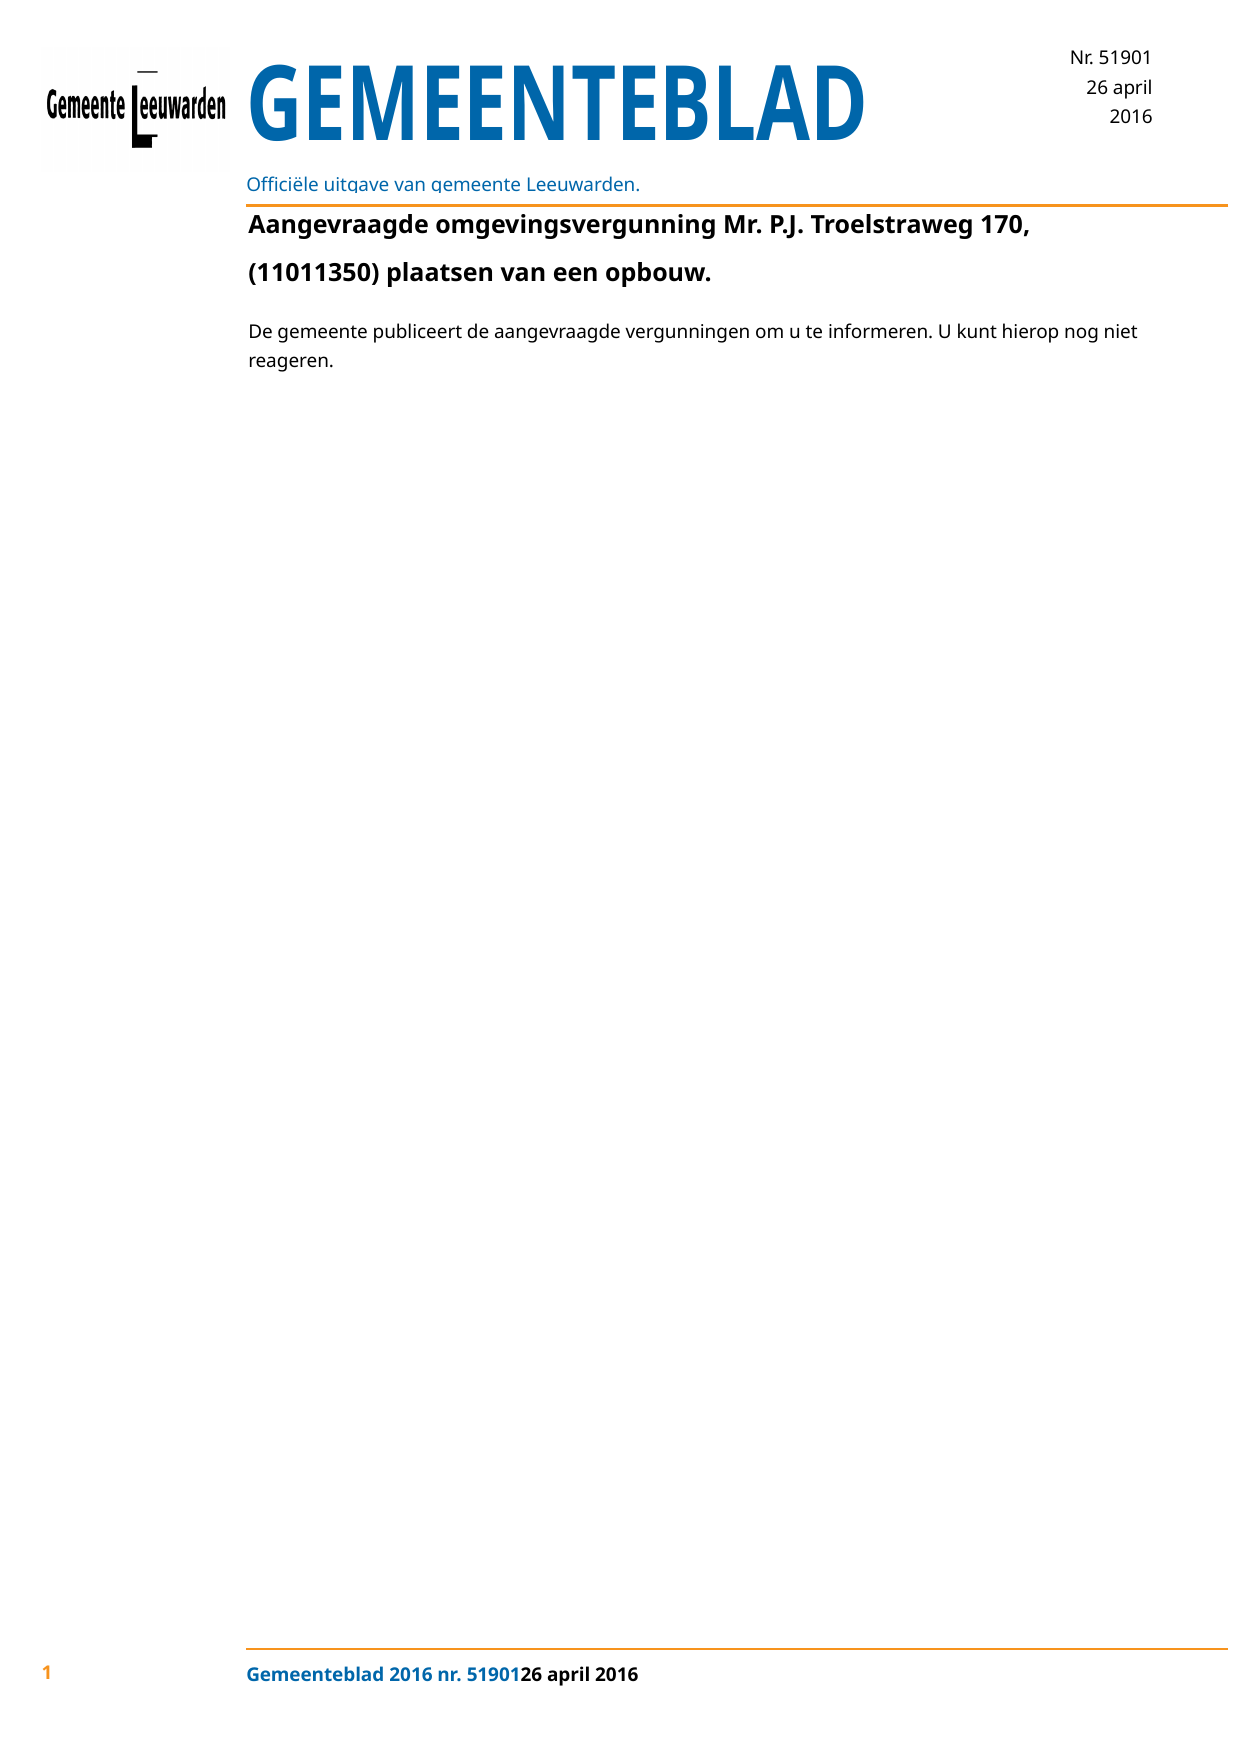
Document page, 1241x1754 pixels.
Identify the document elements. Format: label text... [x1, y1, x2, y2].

picture [41, 47, 231, 172]
text De gemeente publiceert de aangevraagde vergunningen om u te informeren. U kunt hierop nog niet reageren. [248, 318, 1152, 373]
text Aangevraagde omgevingsvergunning Mr. P.J. Troelstraweg 170, (11011350) plaatsen van een opbouw. [248, 207, 1152, 288]
